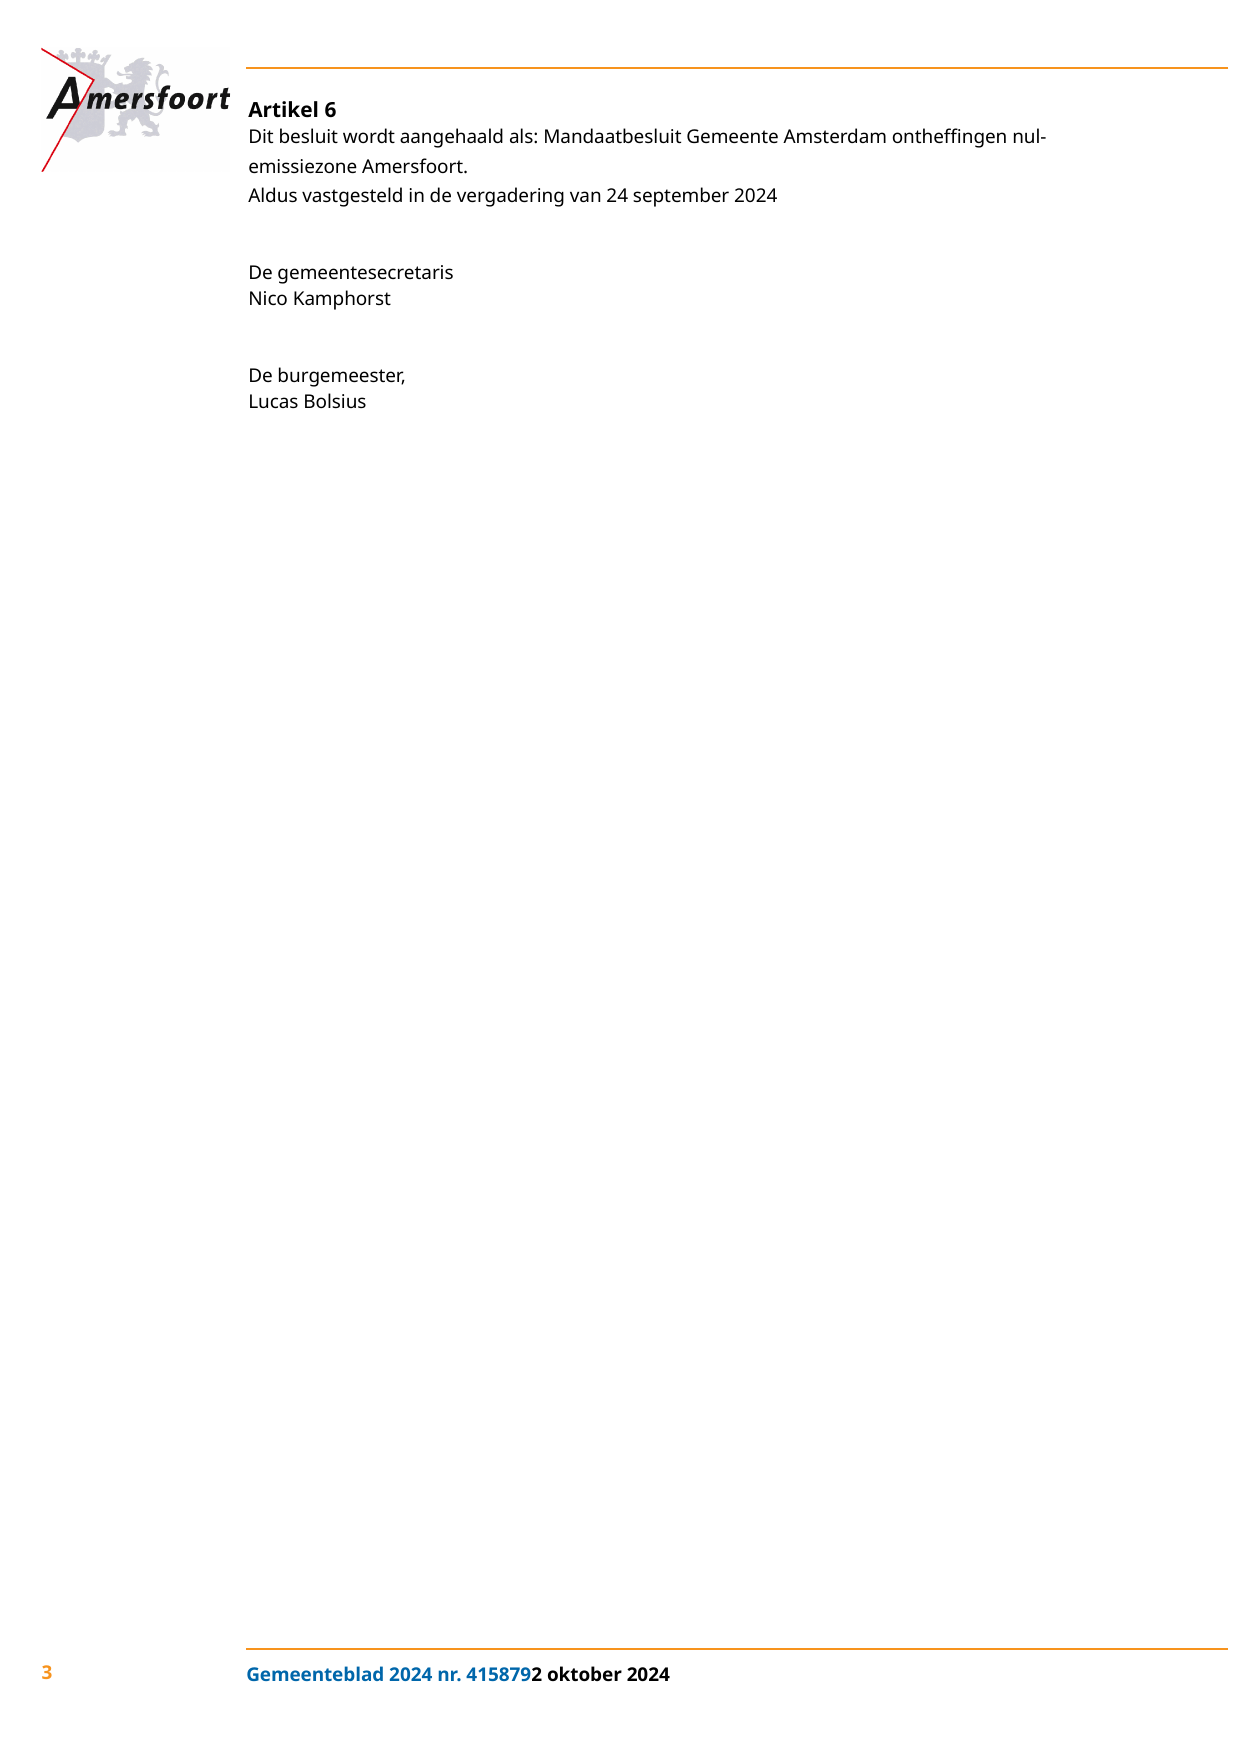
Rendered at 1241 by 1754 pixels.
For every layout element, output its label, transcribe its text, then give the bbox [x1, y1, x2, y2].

picture [41, 47, 231, 172]
text De burgemeester, [248, 362, 1152, 388]
text De gemeentesecretaris [248, 259, 1152, 285]
text Dit besluit wordt aangehaald als: Mandaatbesluit Gemeente Amsterdam ontheffingen nul- emissiezone Amersfoort. [248, 123, 1152, 178]
text Nico Kamphorst [248, 285, 1152, 311]
text Artikel 6 [248, 95, 1152, 123]
text Lucas Bolsius [248, 388, 1152, 414]
text Aldus vastgesteld in de vergadering van 24 september 2024 [248, 182, 1152, 208]
